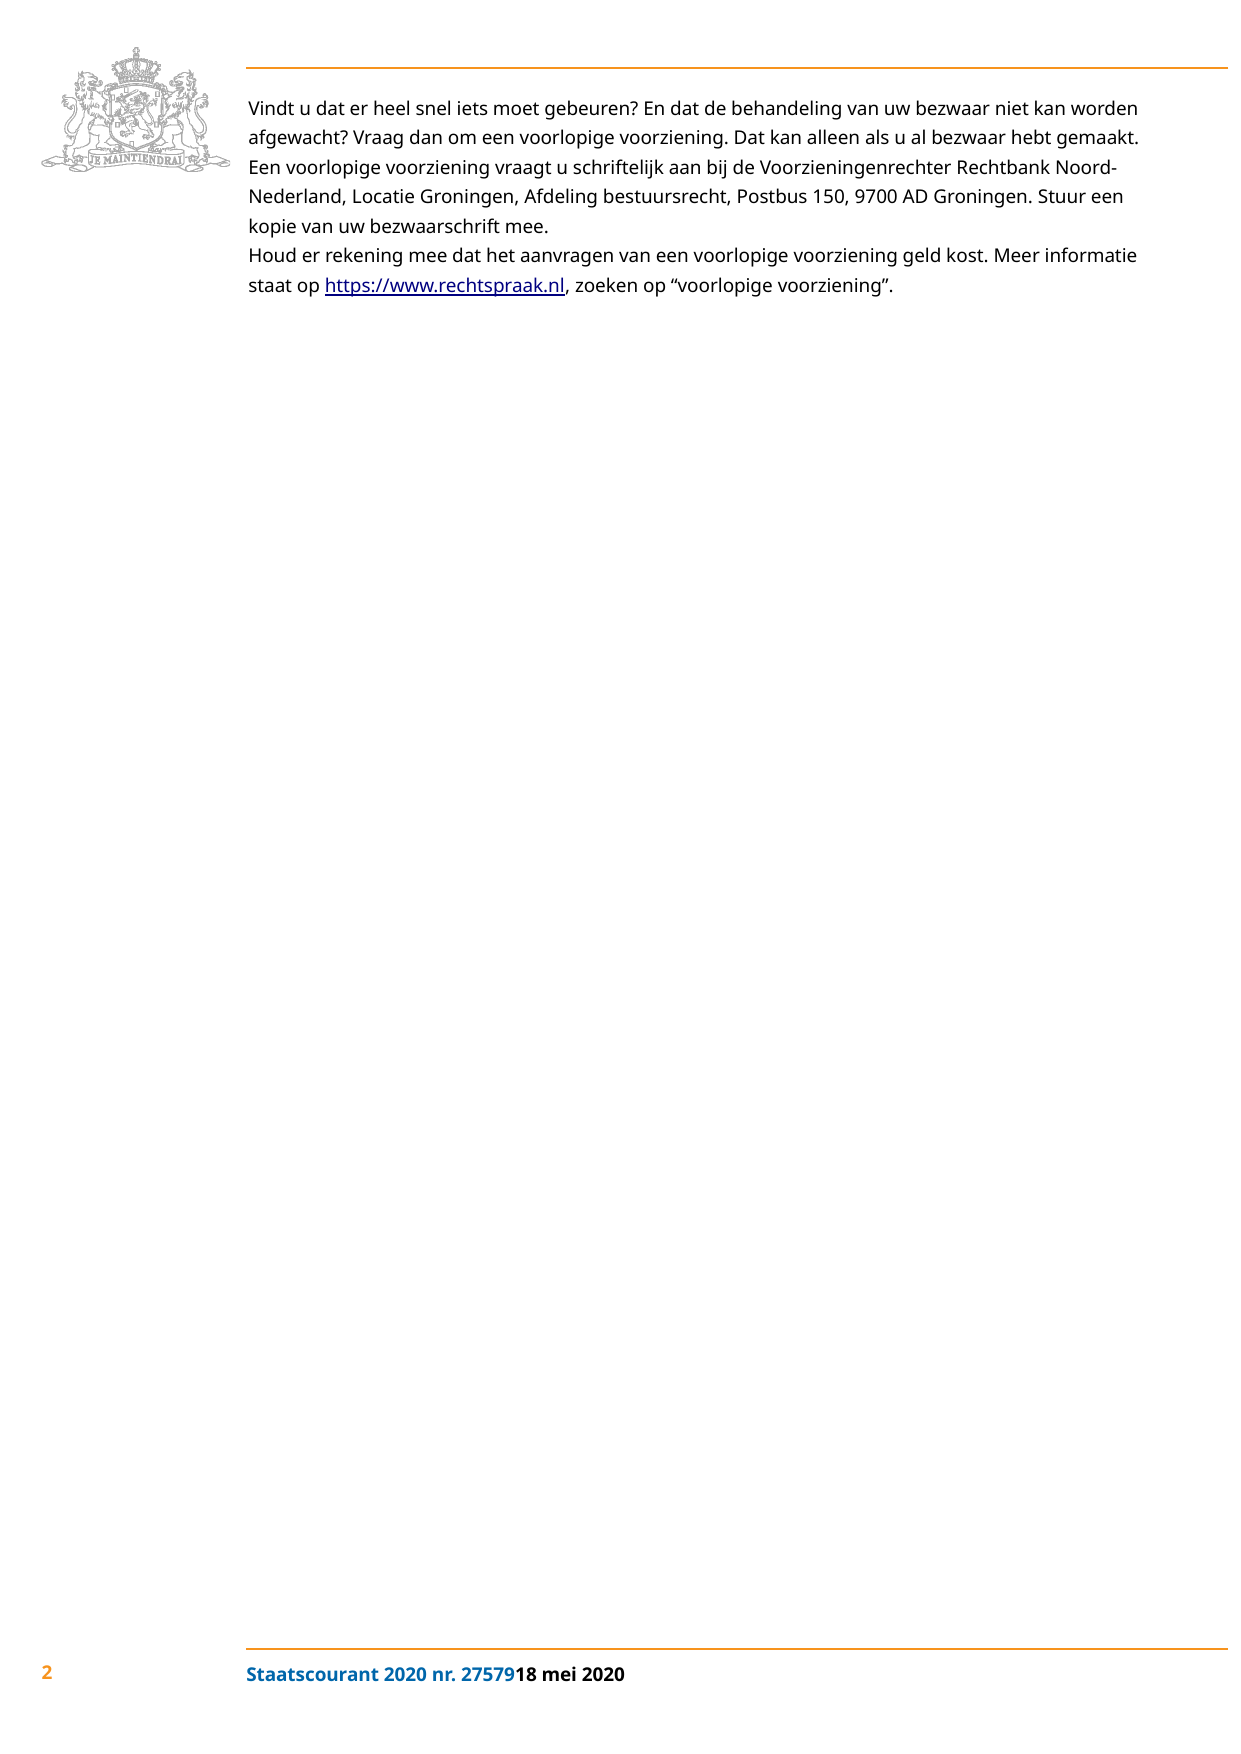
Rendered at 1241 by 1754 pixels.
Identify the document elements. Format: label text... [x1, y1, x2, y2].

text Houd er rekening mee dat het aanvragen van een voorlopige voorziening geld kost. Meer informatie staat op https://www.rechtspraak.nl, zoeken op “voorlopige voorziening”. [248, 243, 1152, 298]
text Vindt u dat er heel snel iets moet gebeuren? En dat de behandeling van uw bezwaar niet kan worden afgewacht? Vraag dan om een voorlopige voorziening. Dat kan alleen als u al bezwaar hebt gemaakt. Een voorlopige voorziening vraagt u schriftelijk aan bij de Voorzieningenrechter Rechtbank Noord-Nederland, Locatie Groningen, Afdeling bestuursrecht, Postbus 150, 9700 AD Groningen. Stuur een kopie van uw bezwaarschrift mee. [248, 95, 1152, 239]
picture [41, 47, 231, 172]
